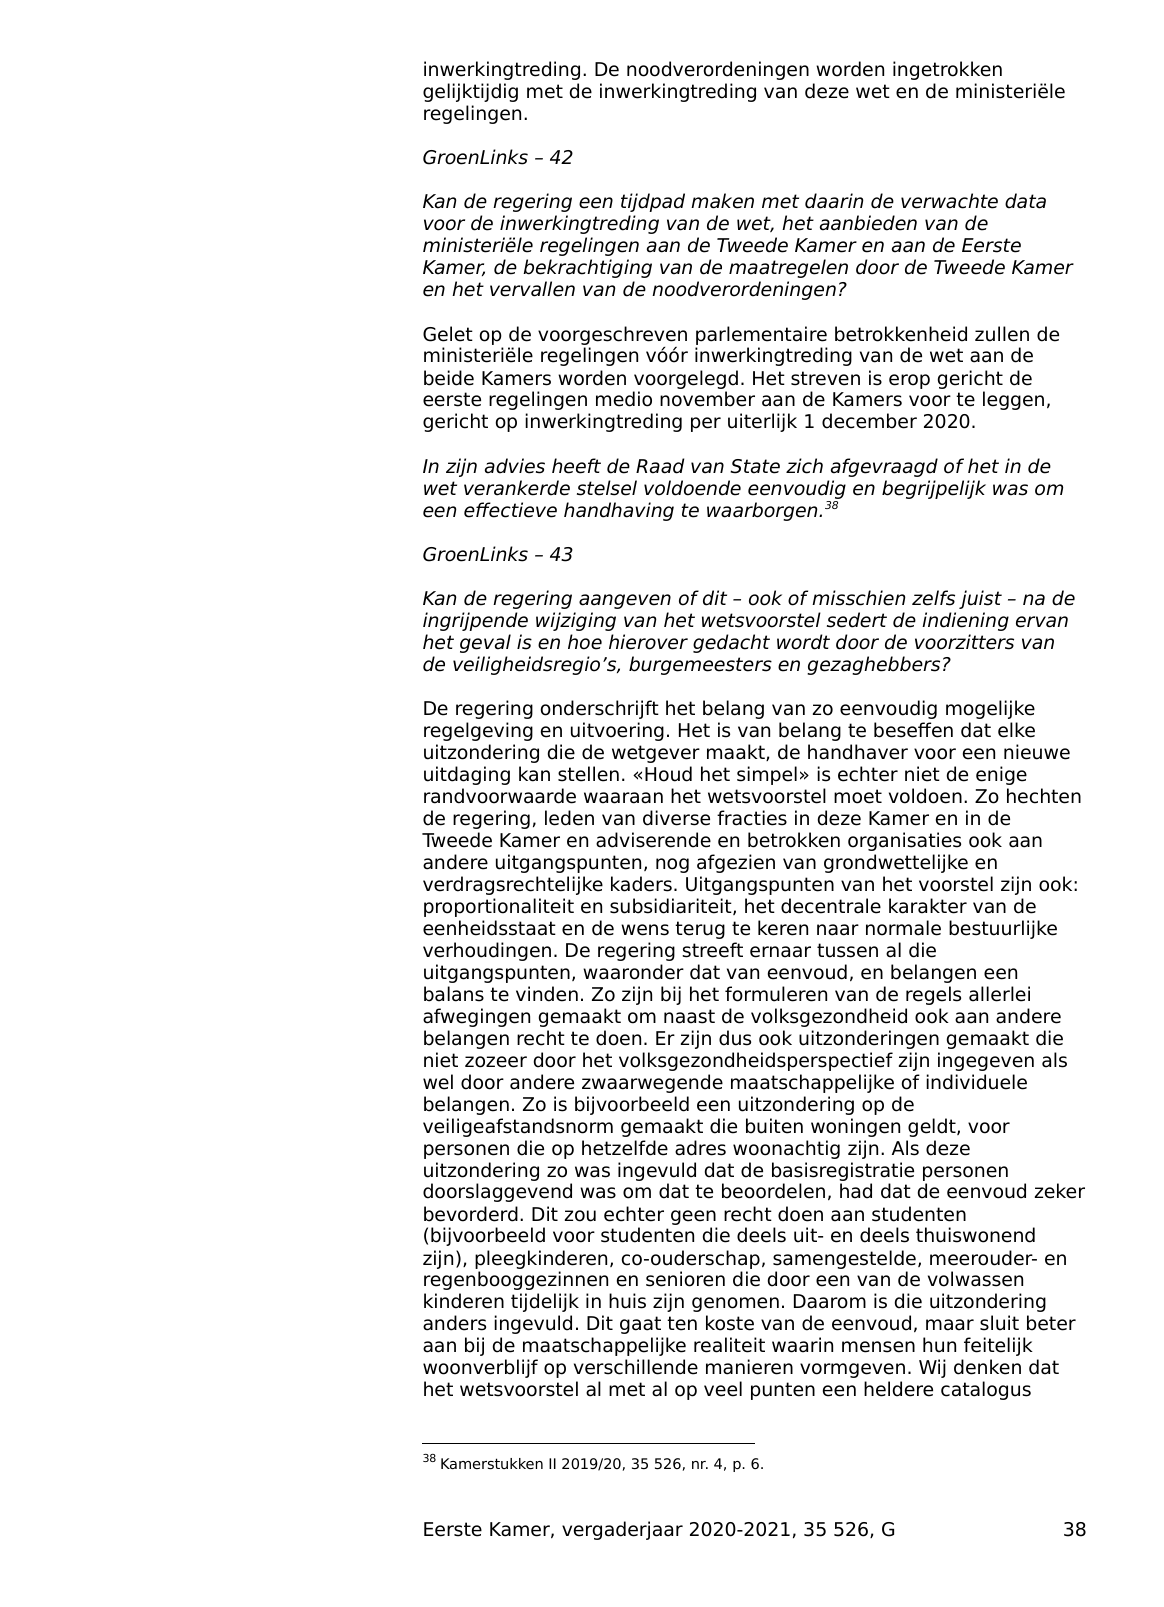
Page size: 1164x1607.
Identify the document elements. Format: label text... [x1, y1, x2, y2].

subtitle GroenLinks – 43 [422, 544, 1087, 566]
text De regering onderschrijft het belang van zo eenvoudig mogelijke regelgeving en uitvoering. Het is van belang te beseffen dat elke uitzondering die de wetgever maakt, de handhaver voor een nieuwe uitdaging kan stellen. «Houd het simpel» is echter niet de enige randvoorwaarde waaraan het wetsvoorstel moet voldoen. Zo hechten de regering, leden van diverse fracties in deze Kamer en in de Tweede Kamer en adviserende en betrokken organisaties ook aan andere uitgangspunten, nog afgezien van grondwettelijke en verdragsrechtelijke kaders. Uitgangspunten van het voorstel zijn ook: proportionaliteit en subsidiariteit, het decentrale karakter van de eenheidsstaat en de wens terug te keren naar normale bestuurlijke verhoudingen. De regering streeft ernaar tussen al die uitgangspunten, waaronder dat van eenvoud, en belangen een balans te vinden. Zo zijn bij het formuleren van de regels allerlei afwegingen gemaakt om naast de volksgezondheid ook aan andere belangen recht te doen. Er zijn dus ook uitzonderingen gemaakt die niet zozeer door het volksgezondheidsperspectief zijn ingegeven als wel door andere zwaarwegende maatschappelijke of individuele belangen. Zo is bijvoorbeeld een uitzondering op de veiligeafstandsnorm gemaakt die buiten woningen geldt, voor personen die op hetzelfde adres woonachtig zijn. Als deze uitzondering zo was ingevuld dat de basisregistratie personen doorslaggevend was om dat te beoordelen, had dat de eenvoud zeker bevorderd. Dit zou echter geen recht doen aan studenten (bijvoorbeeld voor studenten die deels uit- en deels thuiswonend zijn), pleegkinderen, co-ouderschap, samengestelde, meerouder- en regenbooggezinnen en senioren die door een van de volwassen kinderen tijdelijk in huis zijn genomen. Daarom is die uitzondering anders ingevuld. Dit gaat ten koste van de eenvoud, maar sluit beter aan bij de maatschappelijke realiteit waarin mensen hun feitelijk woonverblijf op verschillende manieren vormgeven. Wij denken dat het wetsvoorstel al met al op veel punten een heldere catalogus [422, 698, 1087, 1401]
text inwerkingtreding. De noodverordeningen worden ingetrokken gelijktijdig met de inwerkingtreding van deze wet en de ministeriële regelingen. [422, 59, 1087, 125]
subtitle GroenLinks – 42 [422, 147, 1087, 169]
text Kan de regering aangeven of dit – ook of misschien zelfs juist – na de ingrijpende wijziging van het wetsvoorstel sedert de indiening ervan het geval is en hoe hierover gedacht wordt door de voorzitters van de veiligheidsregio’s, burgemeesters en gezaghebbers? [422, 588, 1087, 676]
text Kan de regering een tijdpad maken met daarin de verwachte data voor de inwerkingtreding van de wet, het aanbieden van de ministeriële regelingen aan de Tweede Kamer en aan de Eerste Kamer, de bekrachtiging van de maatregelen door de Tweede Kamer en het vervallen van de noodverordeningen? [422, 191, 1087, 301]
text In zijn advies heeft de Raad van State zich afgevraagd of het in de wet verankerde stelsel voldoende eenvoudig en begrijpelijk was om een effectieve handhaving te waarborgen. [422, 456, 1087, 521]
text Gelet op de voorgeschreven parlementaire betrokkenheid zullen de ministeriële regelingen vóór inwerkingtreding van de wet aan de beide Kamers worden voorgelegd. Het streven is erop gericht de eerste regelingen medio november aan de Kamers voor te leggen, gericht op inwerkingtreding per uiterlijk 1 december 2020. [422, 323, 1087, 433]
text Kamerstukken II 2019/20, 35 526, nr. 4, p. 6. [422, 1452, 1087, 1474]
